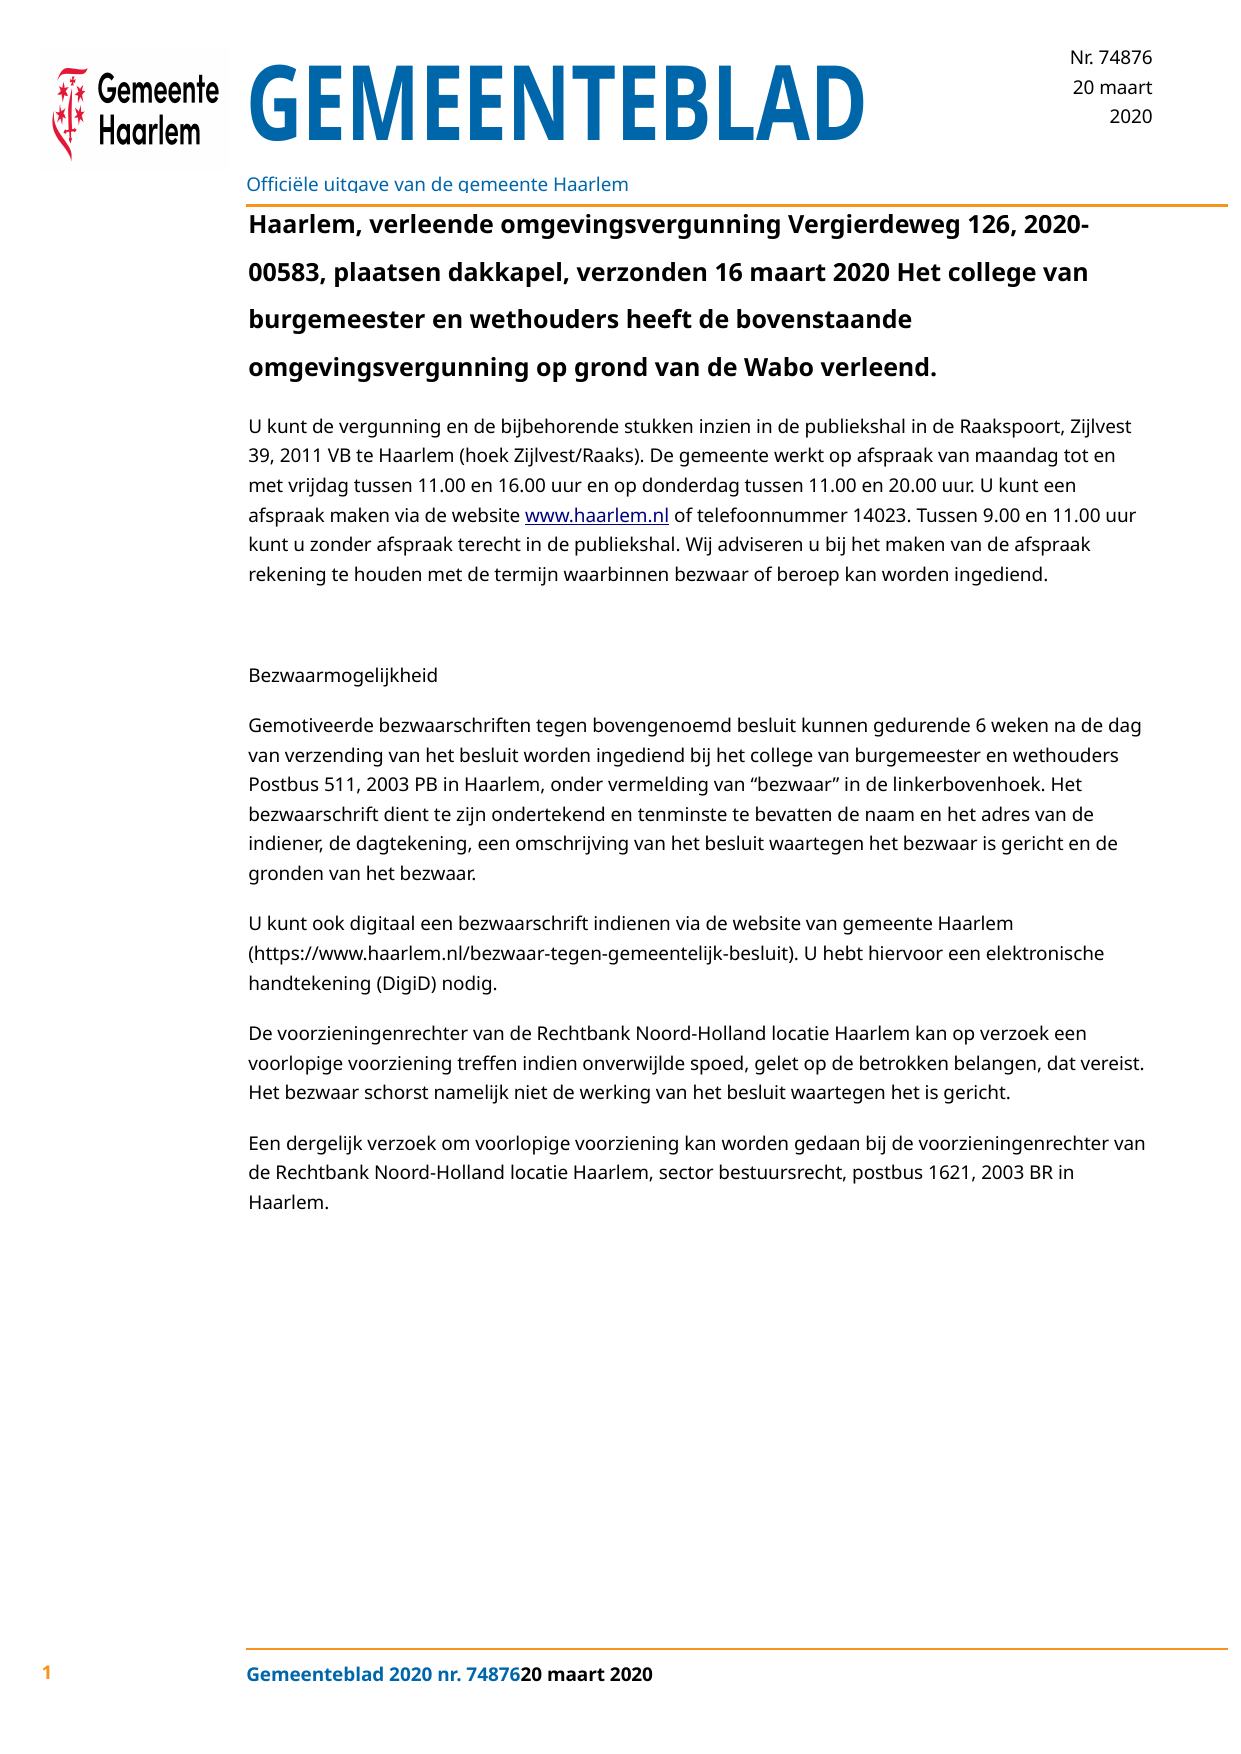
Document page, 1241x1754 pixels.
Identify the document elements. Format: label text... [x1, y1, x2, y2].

picture [41, 47, 231, 172]
text U kunt ook digitaal een bezwaarschrift indienen via de website van gemeente Haarlem (https://www.haarlem.nl/bezwaar-tegen-gemeentelijk-besluit). U hebt hiervoor een elektronische handtekening (DigiD) nodig. [248, 911, 1152, 996]
text De voorzieningenrechter van de Rechtbank Noord-Holland locatie Haarlem kan op verzoek een voorlopige voorziening treffen indien onverwijlde spoed, gelet op de betrokken belangen, dat vereist. Het bezwaar schorst namelijk niet de werking van het besluit waartegen het is gericht. [248, 1020, 1152, 1105]
text Gemotiveerde bezwaarschriften tegen bovengenoemd besluit kunnen gedurende 6 weken na de dag van verzending van het besluit worden ingediend bij het college van burgemeester en wethouders Postbus 511, 2003 PB in Haarlem, onder vermelding van “bezwaar” in de linkerbovenhoek. Het bezwaarschrift dient te zijn ondertekend en tenminste te bevatten de naam en het adres van de indiener, de dagtekening, een omschrijving van het besluit waartegen het bezwaar is gericht en de gronden van het bezwaar. [248, 712, 1152, 886]
text Haarlem, verleende omgevingsvergunning Vergierdeweg 126, 2020-00583, plaatsen dakkapel, verzonden 16 maart 2020 Het college van burgemeester en wethouders heeft de bovenstaande omgevingsvergunning op grond van de Wabo verleend. [248, 207, 1152, 384]
text Bezwaarmogelijkheid [248, 662, 1152, 688]
text U kunt de vergunning en de bijbehorende stukken inzien in de publiekshal in de Raakspoort, Zijlvest 39, 2011 VB te Haarlem (hoek Zijlvest/Raaks). De gemeente werkt op afspraak van maandag tot en met vrijdag tussen 11.00 en 16.00 uur en op donderdag tussen 11.00 en 20.00 uur. U kunt een afspraak maken via de website www.haarlem.nl of telefoonnummer 14023. Tussen 9.00 en 11.00 uur kunt u zonder afspraak terecht in de publiekshal. Wij adviseren u bij het maken van de afspraak rekening te houden met de termijn waarbinnen bezwaar of beroep kan worden ingediend. [248, 413, 1152, 587]
text Een dergelijk verzoek om voorlopige voorziening kan worden gedaan bij de voorzieningenrechter van de Rechtbank Noord-Holland locatie Haarlem, sector bestuursrecht, postbus 1621, 2003 BR in Haarlem. [248, 1130, 1152, 1215]
